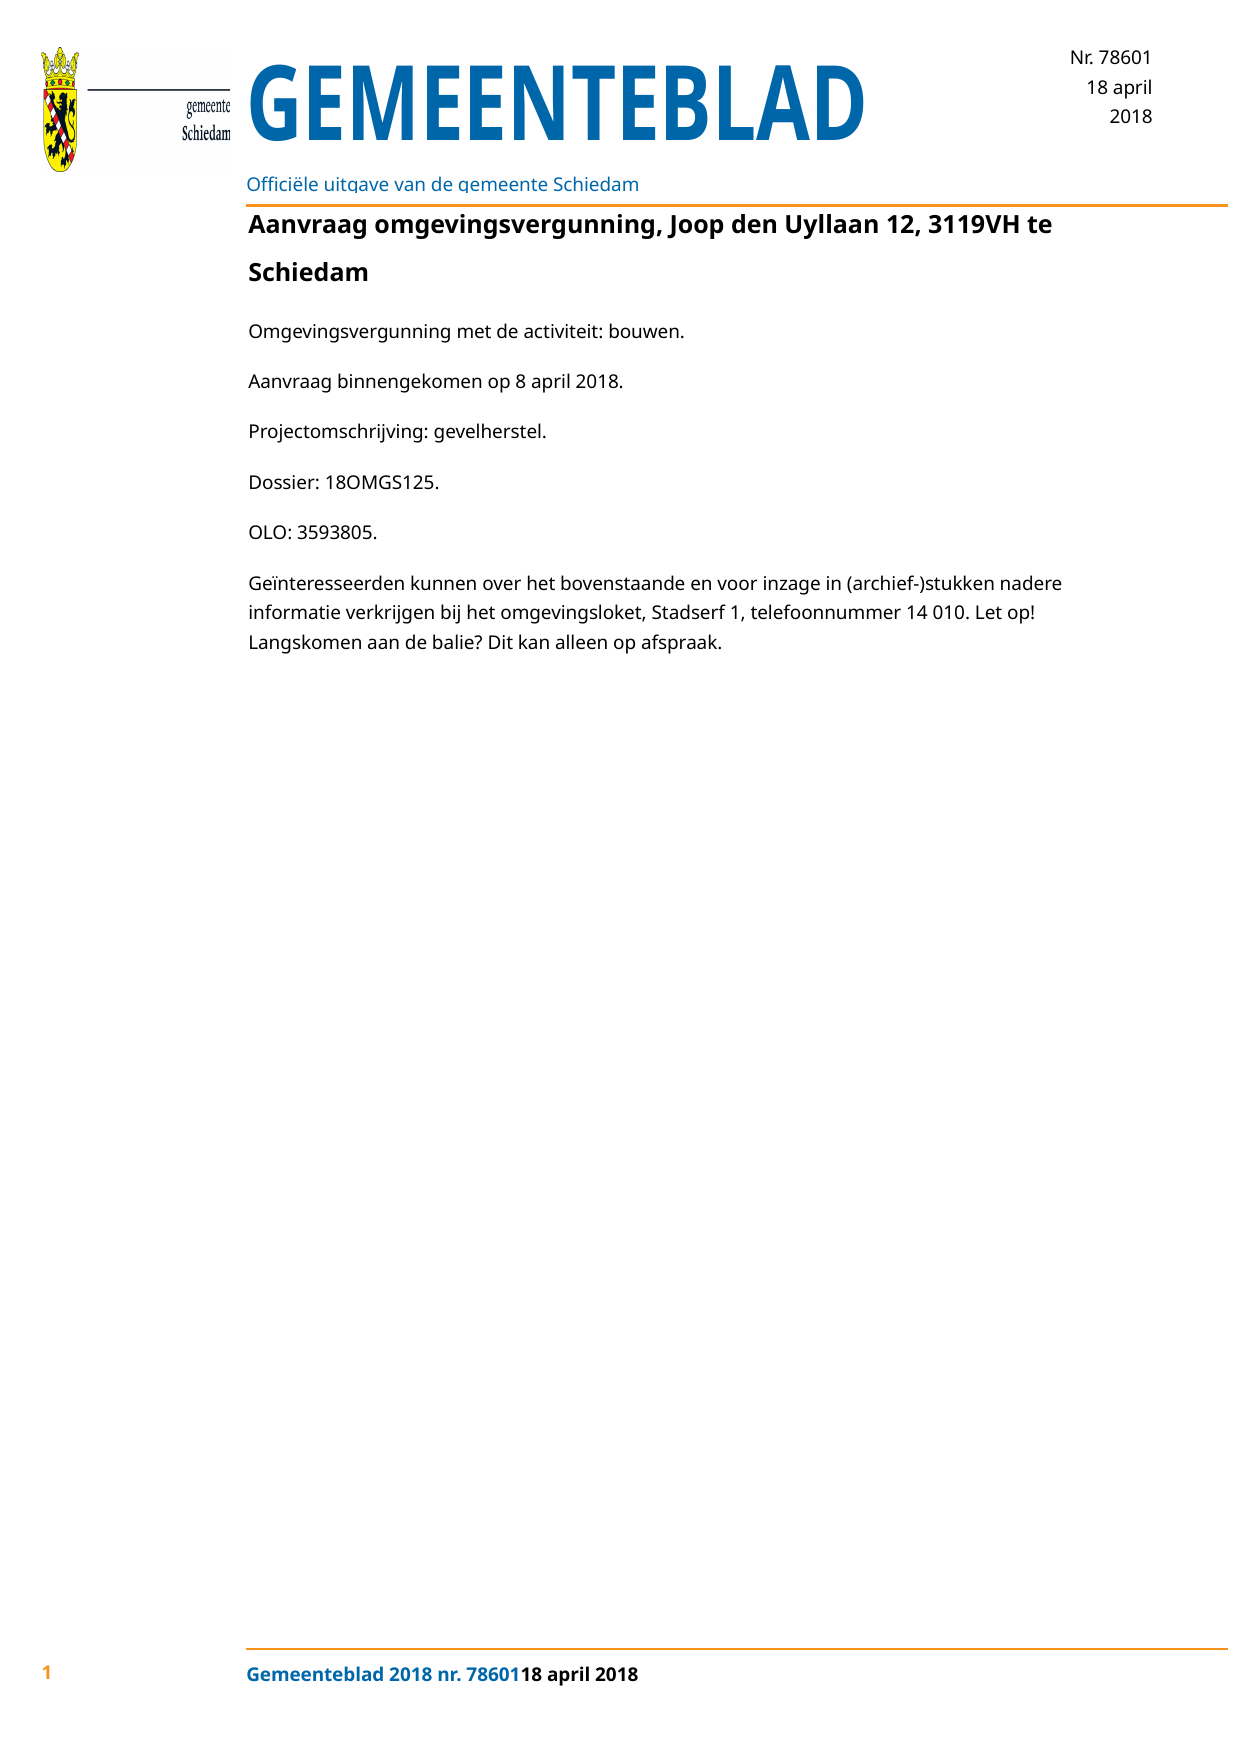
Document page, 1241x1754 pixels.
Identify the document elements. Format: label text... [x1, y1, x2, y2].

text Projectomschrijving: gevelherstel. [248, 419, 1152, 444]
text OLO: 3593805. [248, 519, 1152, 545]
text Geïnteresseerden kunnen over het bovenstaande en voor inzage in (archief-)stukken nadere informatie verkrijgen bij het omgevingsloket, Stadserf 1, telefoonnummer 14 010. Let op! Langskomen aan de balie? Dit kan alleen op afspraak. [248, 570, 1152, 655]
text Dossier: 18OMGS125. [248, 469, 1152, 495]
picture [41, 47, 231, 172]
text Omgevingsvergunning met de activiteit: bouwen. [248, 318, 1152, 344]
text Aanvraag omgevingsvergunning, Joop den Uyllaan 12, 3119VH te Schiedam [248, 207, 1152, 288]
text Aanvraag binnengekomen op 8 april 2018. [248, 368, 1152, 394]
